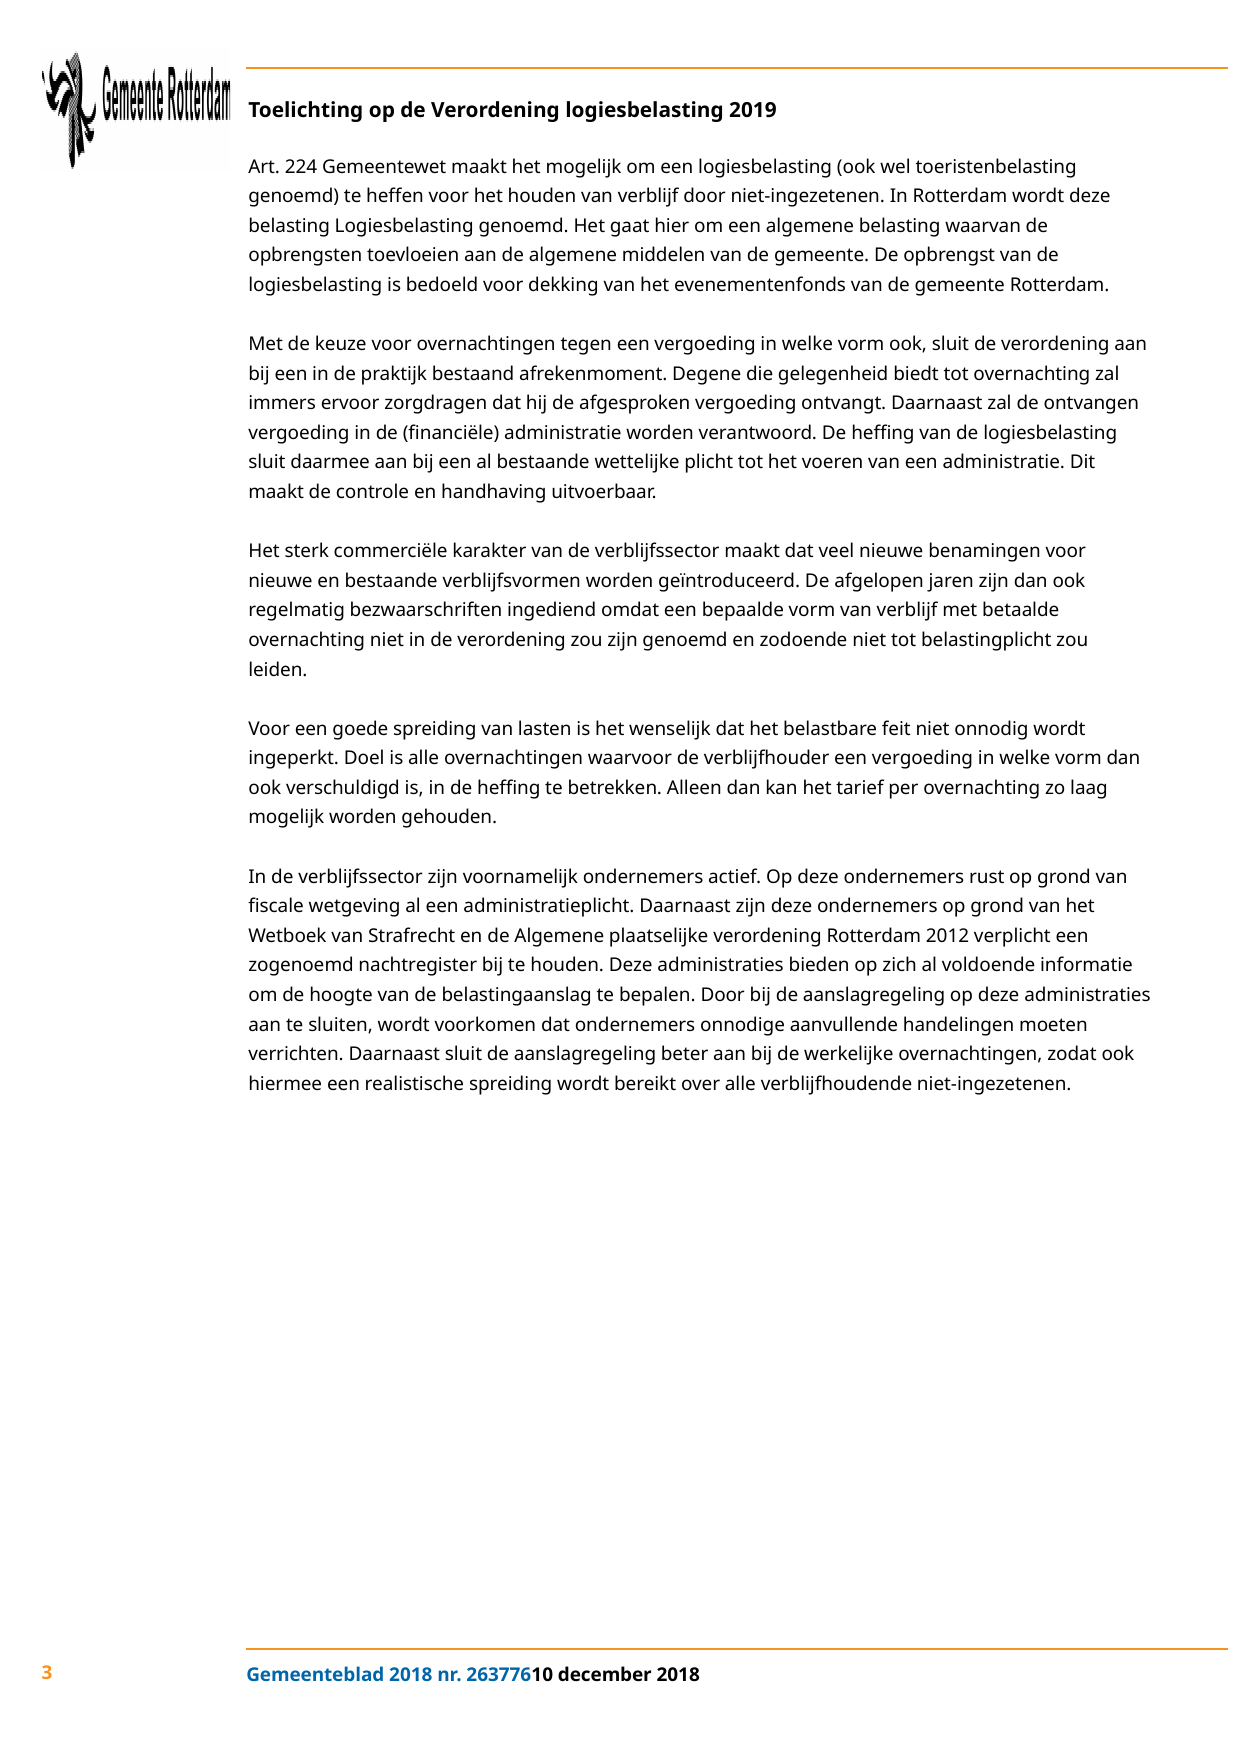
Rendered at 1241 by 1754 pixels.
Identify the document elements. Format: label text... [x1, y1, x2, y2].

text In de verblijfssector zijn voornamelijk ondernemers actief. Op deze ondernemers rust op grond van fiscale wetgeving al een administratieplicht. Daarnaast zijn deze ondernemers op grond van het Wetboek van Strafrecht en de Algemene plaatselijke verordening Rotterdam 2012 verplicht een zogenoemd nachtregister bij te houden. Deze administraties bieden op zich al voldoende informatie om de hoogte van de belastingaanslag te bepalen. Door bij de aanslagregeling op deze administraties aan te sluiten, wordt voorkomen dat ondernemers onnodige aanvullende handelingen moeten verrichten. Daarnaast sluit de aanslagregeling beter aan bij de werkelijke overnachtingen, zodat ook hiermee een realistische spreiding wordt bereikt over alle verblijfhoudende niet-ingezetenen. [248, 863, 1152, 1096]
text Met de keuze voor overnachtingen tegen een vergoeding in welke vorm ook, sluit de verordening aan bij een in de praktijk bestaand afrekenmoment. Degene die gelegenheid biedt tot overnachting zal immers ervoor zorgdragen dat hij de afgesproken vergoeding ontvangt. Daarnaast zal de ontvangen vergoeding in de (financiële) administratie worden verantwoord. De heffing van de logiesbelasting sluit daarmee aan bij een al bestaande wettelijke plicht tot het voeren van een administratie. Dit maakt de controle en handhaving uitvoerbaar. [248, 330, 1152, 504]
text Het sterk commerciële karakter van de verblijfssector maakt dat veel nieuwe benamingen voor nieuwe en bestaande verblijfsvormen worden geïntroduceerd. De afgelopen jaren zijn dan ook regelmatig bezwaarschriften ingediend omdat een bepaalde vorm van verblijf met betaalde overnachting niet in de verordening zou zijn genoemd en zodoende niet tot belastingplicht zou leiden. [248, 537, 1152, 682]
text Toelichting op de Verordening logiesbelasting 2019 [248, 95, 1152, 123]
picture [41, 47, 231, 172]
text Art. 224 Gemeentewet maakt het mogelijk om een logiesbelasting (ook wel toeristenbelasting genoemd) te heffen voor het houden van verblijf door niet-ingezetenen. In Rotterdam wordt deze belasting Logiesbelasting genoemd. Het gaat hier om een algemene belasting waarvan de opbrengsten toevloeien aan de algemene middelen van de gemeente. De opbrengst van de logiesbelasting is bedoeld voor dekking van het evenementenfonds van de gemeente Rotterdam. [248, 153, 1152, 297]
text Voor een goede spreiding van lasten is het wenselijk dat het belastbare feit niet onnodig wordt ingeperkt. Doel is alle overnachtingen waarvoor de verblijfhouder een vergoeding in welke vorm dan ook verschuldigd is, in de heffing te betrekken. Alleen dan kan het tarief per overnachting zo laag mogelijk worden gehouden. [248, 715, 1152, 829]
